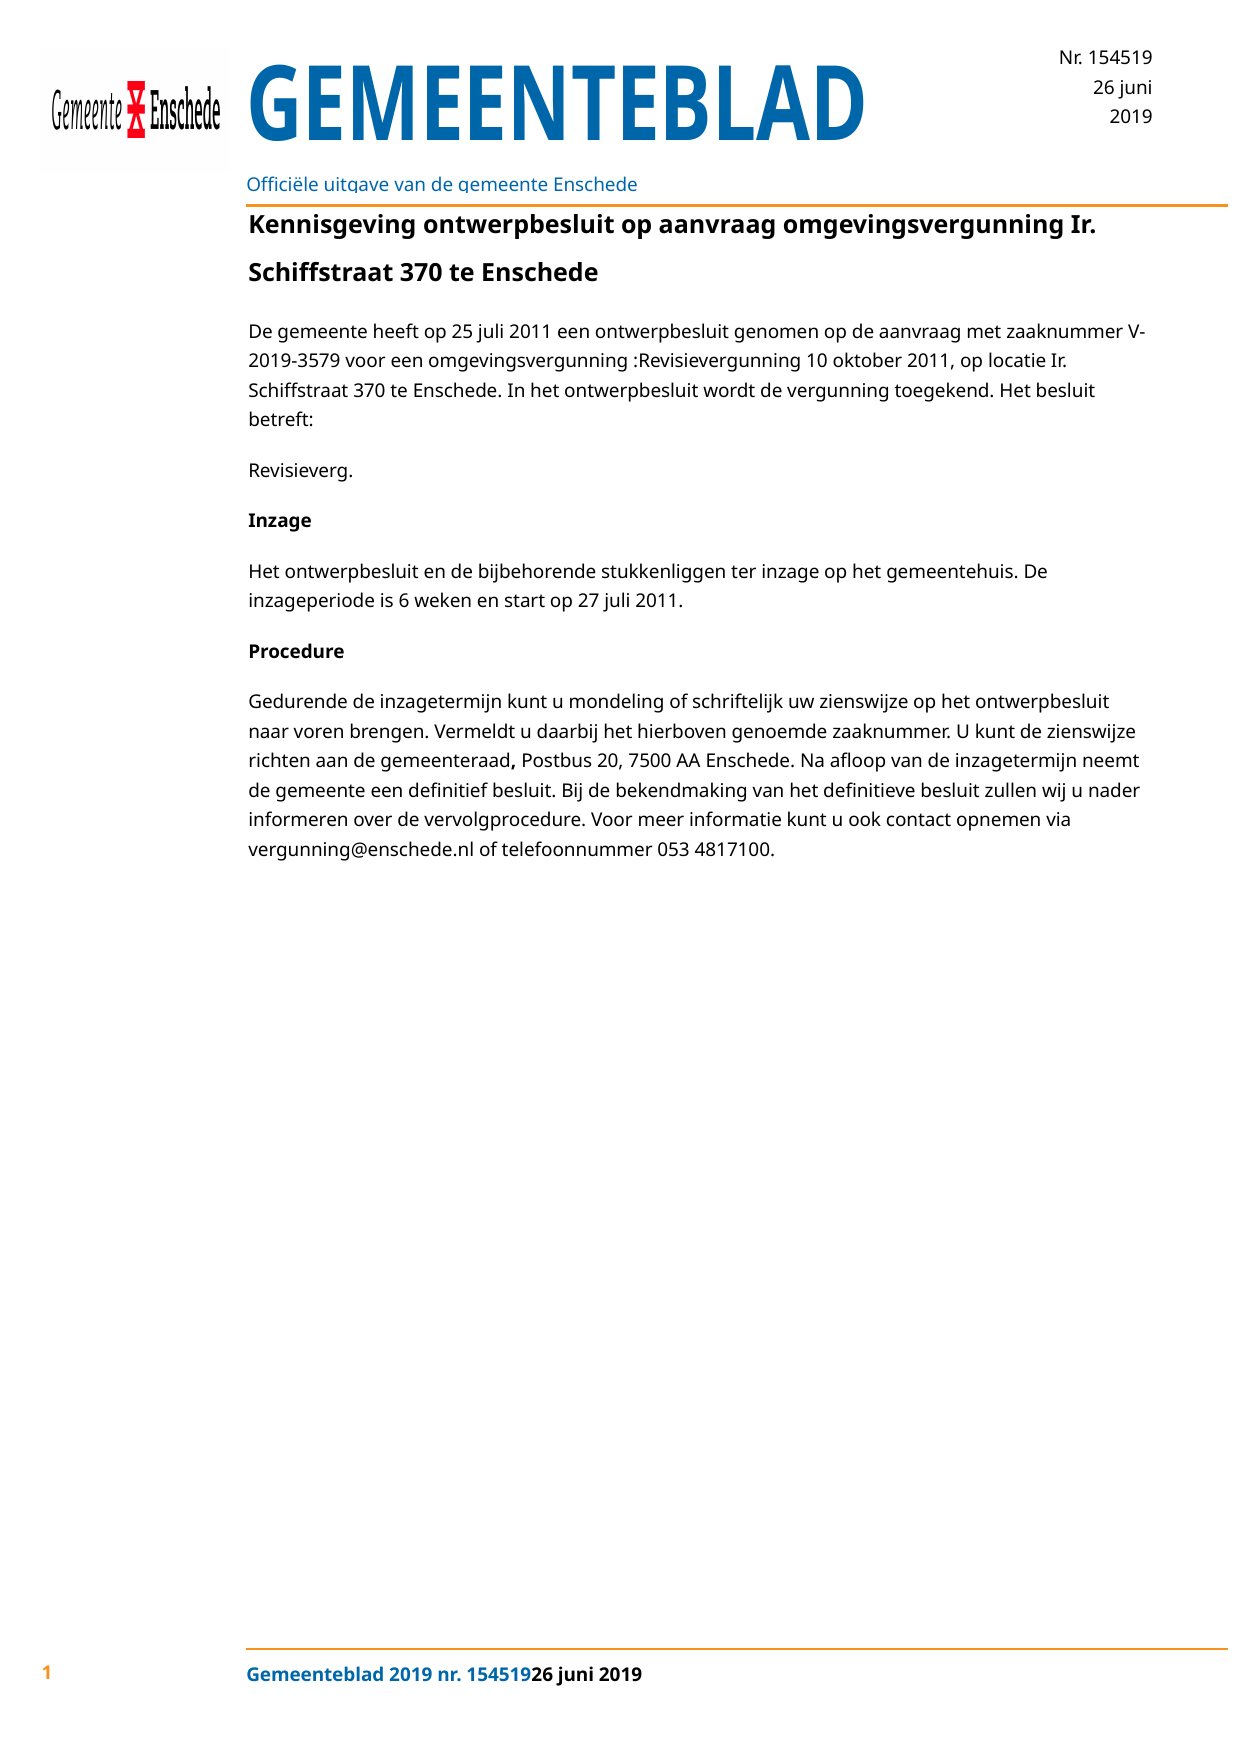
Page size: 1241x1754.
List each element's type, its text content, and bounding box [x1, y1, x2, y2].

text Kennisgeving ontwerpbesluit op aanvraag omgevingsvergunning Ir. Schiffstraat 370 te Enschede [248, 207, 1152, 288]
text Het ontwerpbesluit en de bijbehorende stukkenliggen ter inzage op het gemeentehuis. De inzageperiode is 6 weken en start op 27 juli 2011. [248, 558, 1152, 613]
text Revisieverg. [248, 457, 1152, 483]
text Inzage [248, 507, 1152, 533]
text Procedure [248, 638, 1152, 664]
text Gedurende de inzagetermijn kunt u mondeling of schriftelijk uw zienswijze op het ontwerpbesluit naar voren brengen. Vermeldt u daarbij het hierboven genoemde zaaknummer. U kunt de zienswijze richten aan de gemeenteraad, Postbus 20, 7500 AA Enschede. Na afloop van de inzagetermijn neemt de gemeente een definitief besluit. Bij de bekendmaking van het definitieve besluit zullen wij u nader informeren over de vervolgprocedure. Voor meer informatie kunt u ook contact opnemen via vergunning@enschede.nl of telefoonnummer 053 4817100. [248, 688, 1152, 862]
picture [41, 47, 231, 172]
text De gemeente heeft op 25 juli 2011 een ontwerpbesluit genomen op de aanvraag met zaaknummer V-2019-3579 voor een omgevingsvergunning :Revisievergunning 10 oktober 2011, op locatie Ir. Schiffstraat 370 te Enschede. In het ontwerpbesluit wordt de vergunning toegekend. Het besluit betreft: [248, 318, 1152, 432]
